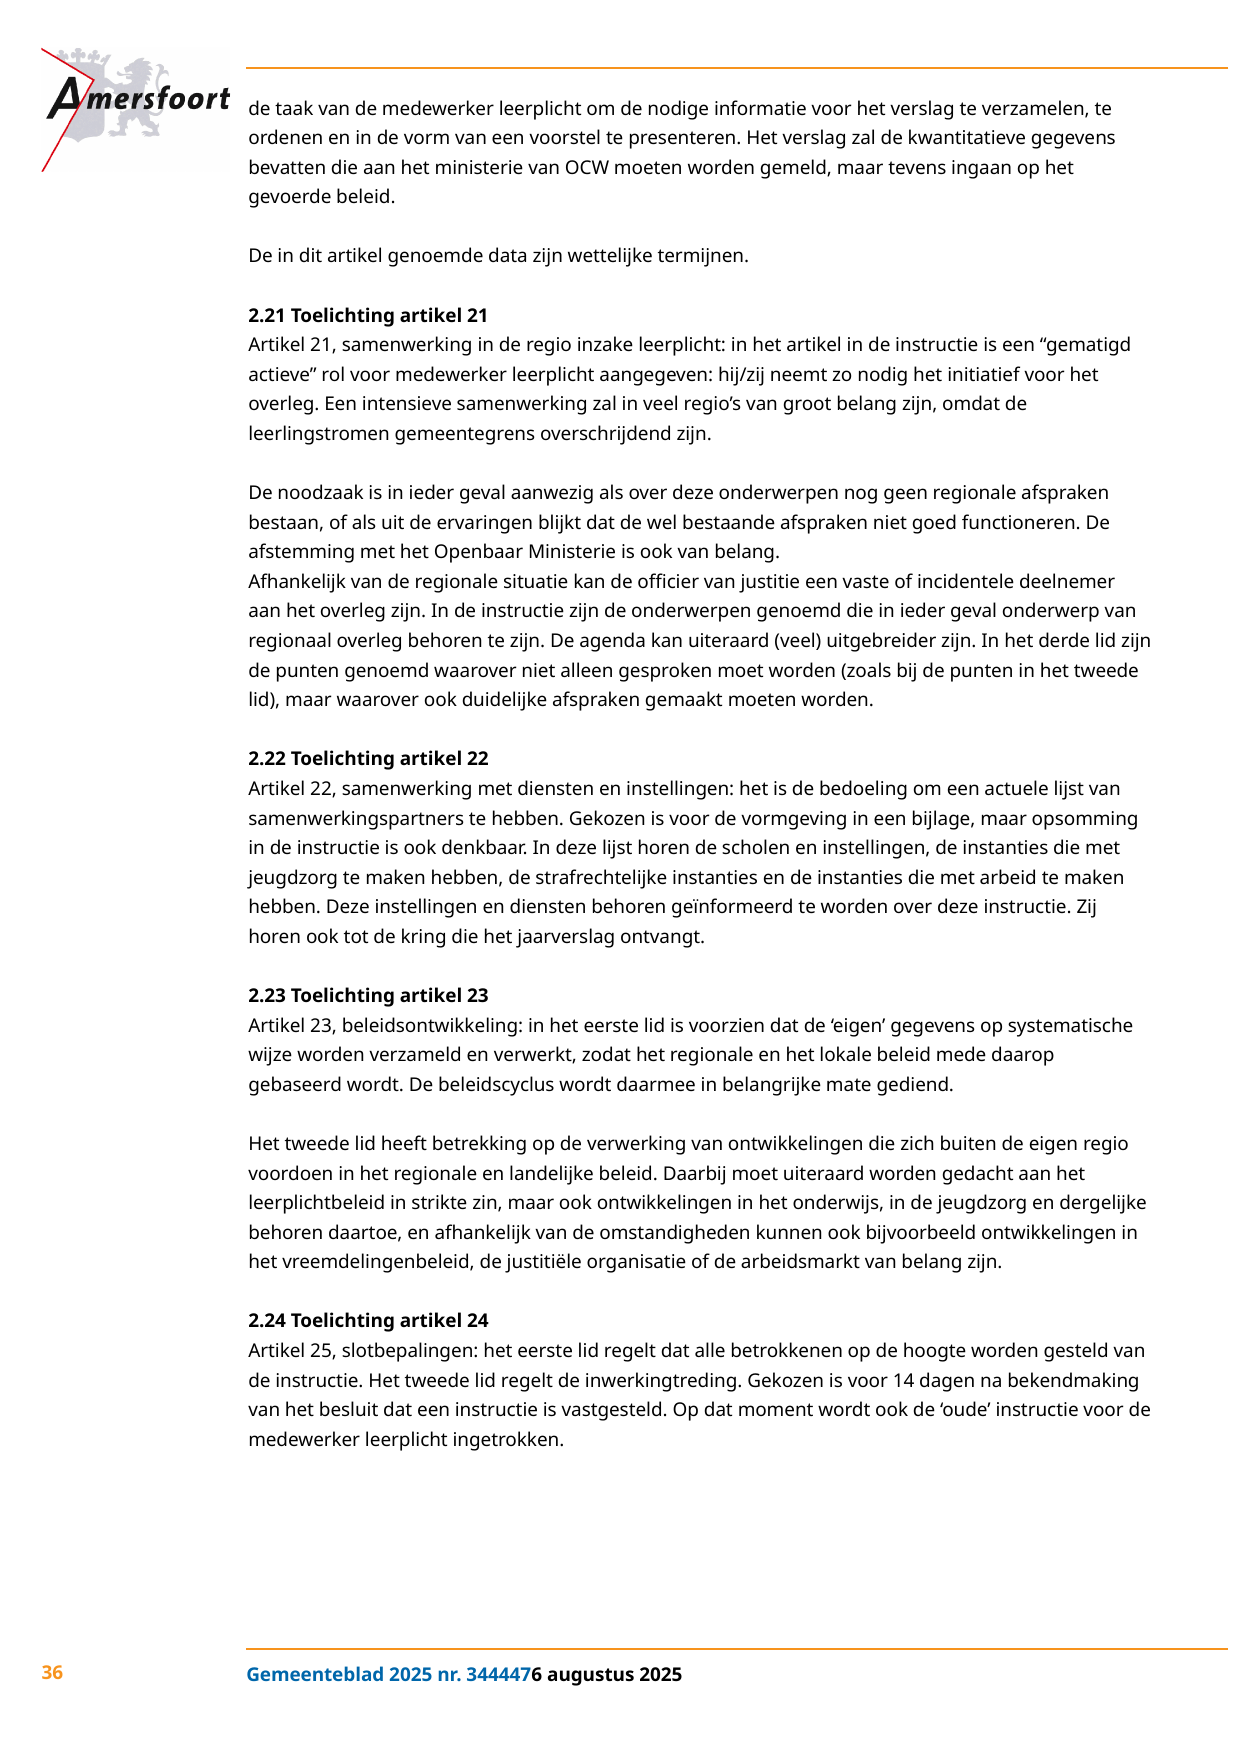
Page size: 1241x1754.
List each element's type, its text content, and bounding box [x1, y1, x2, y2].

picture [41, 47, 231, 172]
text de taak van de medewerker leerplicht om de nodige informatie voor het verslag te verzamelen, te ordenen en in de vorm van een voorstel te presenteren. Het verslag zal de kwantitatieve gegevens bevatten die aan het ministerie van OCW moeten worden gemeld, maar tevens ingaan op het gevoerde beleid. [248, 95, 1152, 209]
text Artikel 21, samenwerking in de regio inzake leerplicht: in het artikel in de instructie is een “gematigd actieve” rol voor medewerker leerplicht aangegeven: hij/zij neemt zo nodig het initiatief voor het overleg. Een intensieve samenwerking zal in veel regio’s van groot belang zijn, omdat de leerlingstromen gemeentegrens overschrijdend zijn. [248, 331, 1152, 446]
text 2.23 Toelichting artikel 23 [248, 982, 1152, 1008]
text Artikel 23, beleidsontwikkeling: in het eerste lid is voorzien dat de ‘eigen’ gegevens op systematische wijze worden verzameld en verwerkt, zodat het regionale en het lokale beleid mede daarop gebaseerd wordt. De beleidscyclus wordt daarmee in belangrijke mate gediend. [248, 1012, 1152, 1097]
text De in dit artikel genoemde data zijn wettelijke termijnen. [248, 243, 1152, 268]
text Afhankelijk van de regionale situatie kan de officier van justitie een vaste of incidentele deelnemer aan het overleg zijn. In de instructie zijn de onderwerpen genoemd die in ieder geval onderwerp van regionaal overleg behoren te zijn. De agenda kan uiteraard (veel) uitgebreider zijn. In het derde lid zijn de punten genoemd waarover niet alleen gesproken moet worden (zoals bij de punten in het tweede lid), maar waarover ook duidelijke afspraken gemaakt moeten worden. [248, 568, 1152, 712]
text 2.21 Toelichting artikel 21 [248, 302, 1152, 328]
text Het tweede lid heeft betrekking op de verwerking van ontwikkelingen die zich buiten de eigen regio voordoen in het regionale en landelijke beleid. Daarbij moet uiteraard worden gedacht aan het leerplichtbeleid in strikte zin, maar ook ontwikkelingen in het onderwijs, in de jeugdzorg en dergelijke behoren daartoe, en afhankelijk van de omstandigheden kunnen ook bijvoorbeeld ontwikkelingen in het vreemdelingenbeleid, de justitiële organisatie of de arbeidsmarkt van belang zijn. [248, 1130, 1152, 1274]
text Artikel 22, samenwerking met diensten en instellingen: het is de bedoeling om een actuele lijst van samenwerkingspartners te hebben. Gekozen is voor de vormgeving in een bijlage, maar opsomming in de instructie is ook denkbaar. In deze lijst horen de scholen en instellingen, de instanties die met jeugdzorg te maken hebben, de strafrechtelijke instanties en de instanties die met arbeid te maken hebben. Deze instellingen en diensten behoren geïnformeerd te worden over deze instructie. Zij horen ook tot de kring die het jaarverslag ontvangt. [248, 775, 1152, 949]
text De noodzaak is in ieder geval aanwezig als over deze onderwerpen nog geen regionale afspraken bestaan, of als uit de ervaringen blijkt dat de wel bestaande afspraken niet goed functioneren. De afstemming met het Openbaar Ministerie is ook van belang. [248, 479, 1152, 564]
text 2.22 Toelichting artikel 22 [248, 746, 1152, 771]
text 2.24 Toelichting artikel 24 [248, 1308, 1152, 1333]
text Artikel 25, slotbepalingen: het eerste lid regelt dat alle betrokkenen op de hoogte worden gesteld van de instructie. Het tweede lid regelt de inwerkingtreding. Gekozen is voor 14 dagen na bekendmaking van het besluit dat een instructie is vastgesteld. Op dat moment wordt ook de ‘oude’ instructie voor de medewerker leerplicht ingetrokken. [248, 1337, 1152, 1452]
